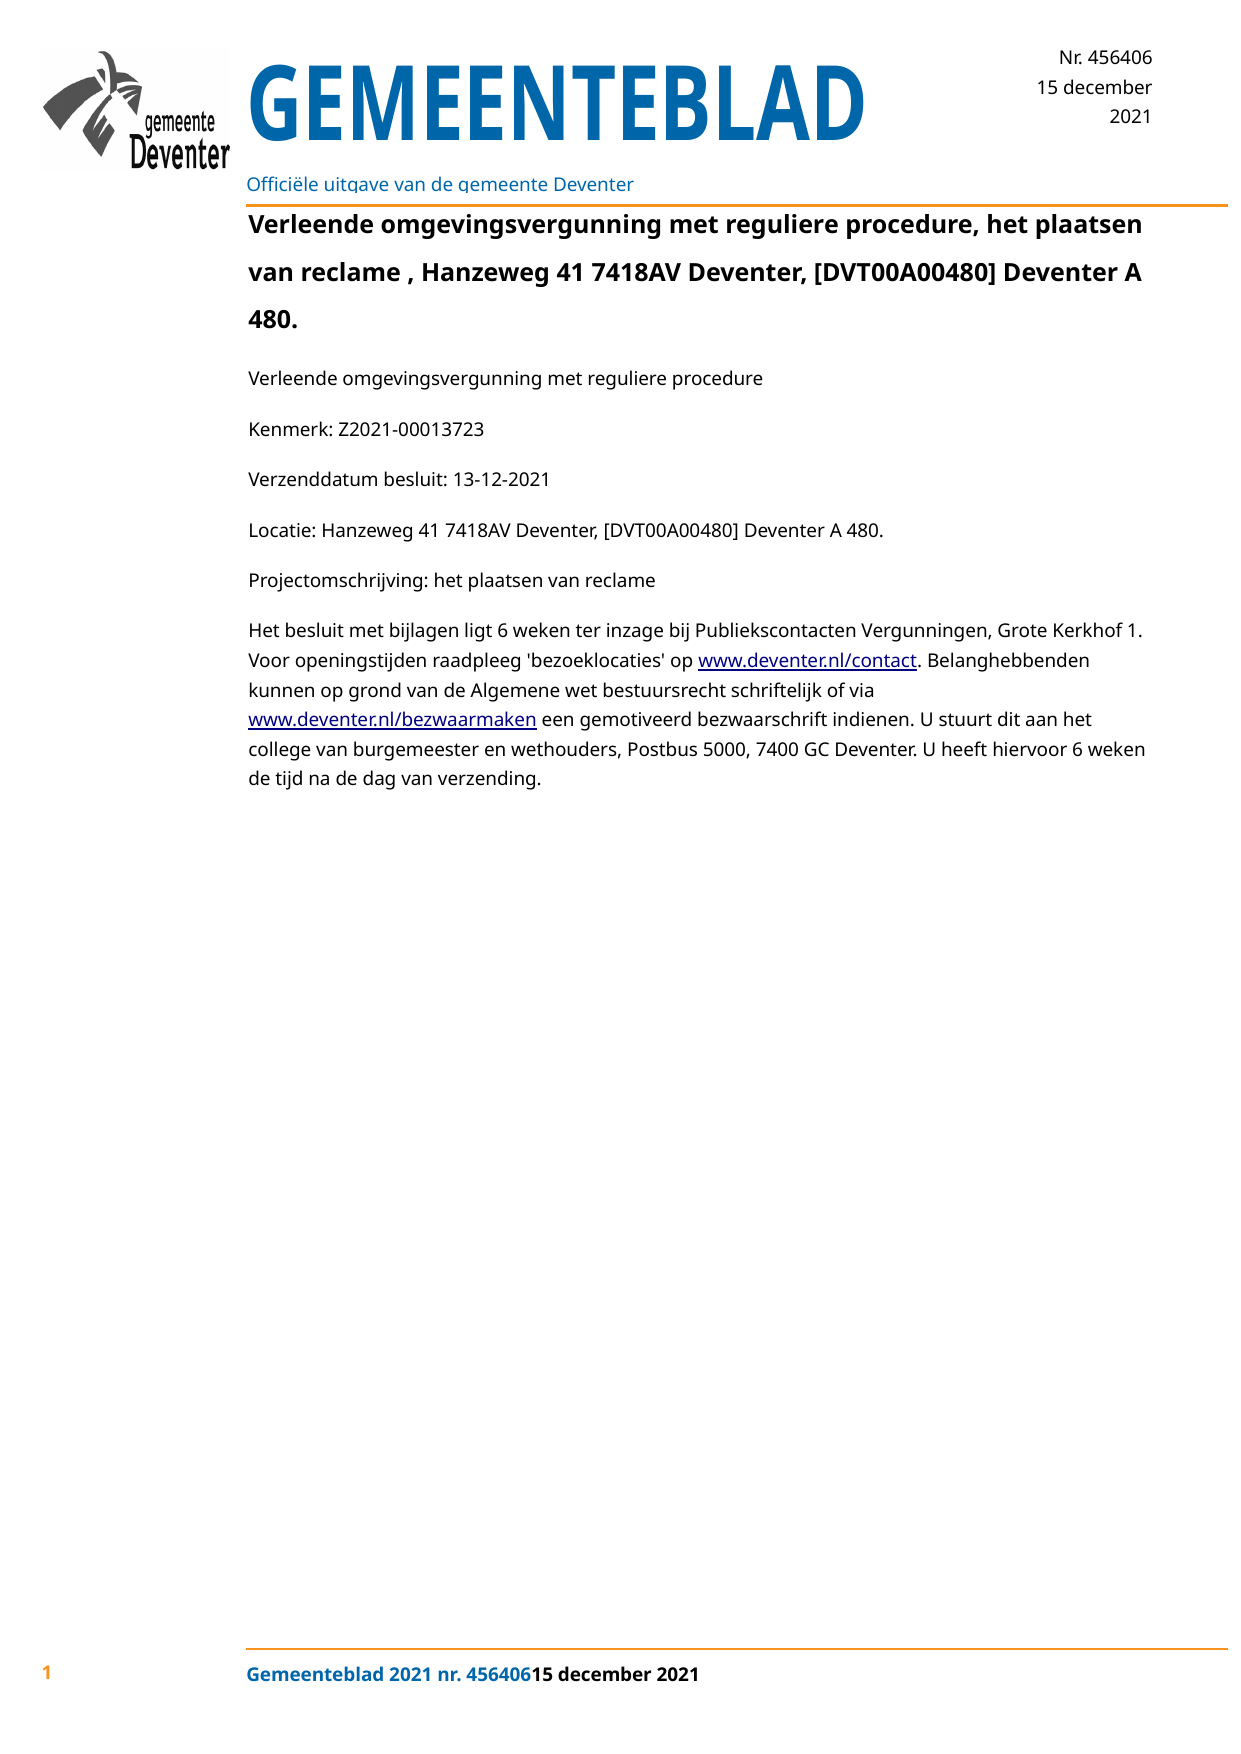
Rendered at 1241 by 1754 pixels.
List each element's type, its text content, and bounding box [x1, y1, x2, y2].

text Projectomschrijving: het plaatsen van reclame [248, 567, 1152, 593]
picture [41, 47, 231, 172]
text Kenmerk: Z2021-00013723 [248, 416, 1152, 442]
text Verleende omgevingsvergunning met reguliere procedure [248, 366, 1152, 391]
text Locatie: Hanzeweg 41 7418AV Deventer, [DVT00A00480] Deventer A 480. [248, 517, 1152, 542]
text Verleende omgevingsvergunning met reguliere procedure, het plaatsen van reclame , Hanzeweg 41 7418AV Deventer, [DVT00A00480] Deventer A 480. [248, 207, 1152, 336]
text Verzenddatum besluit: 13-12-2021 [248, 466, 1152, 492]
text Het besluit met bijlagen ligt 6 weken ter inzage bij Publiekscontacten Vergunningen, Grote Kerkhof 1. Voor openingstijden raadpleeg 'bezoeklocaties' op www.deventer.nl/contact. Belanghebbenden kunnen op grond van de Algemene wet bestuursrecht schriftelijk of via www.deventer.nl/bezwaarmaken een gemotiveerd bezwaarschrift indienen. U stuurt dit aan het college van burgemeester en wethouders, Postbus 5000, 7400 GC Deventer. U heeft hiervoor 6 weken de tijd na de dag van verzending. [248, 618, 1152, 791]
